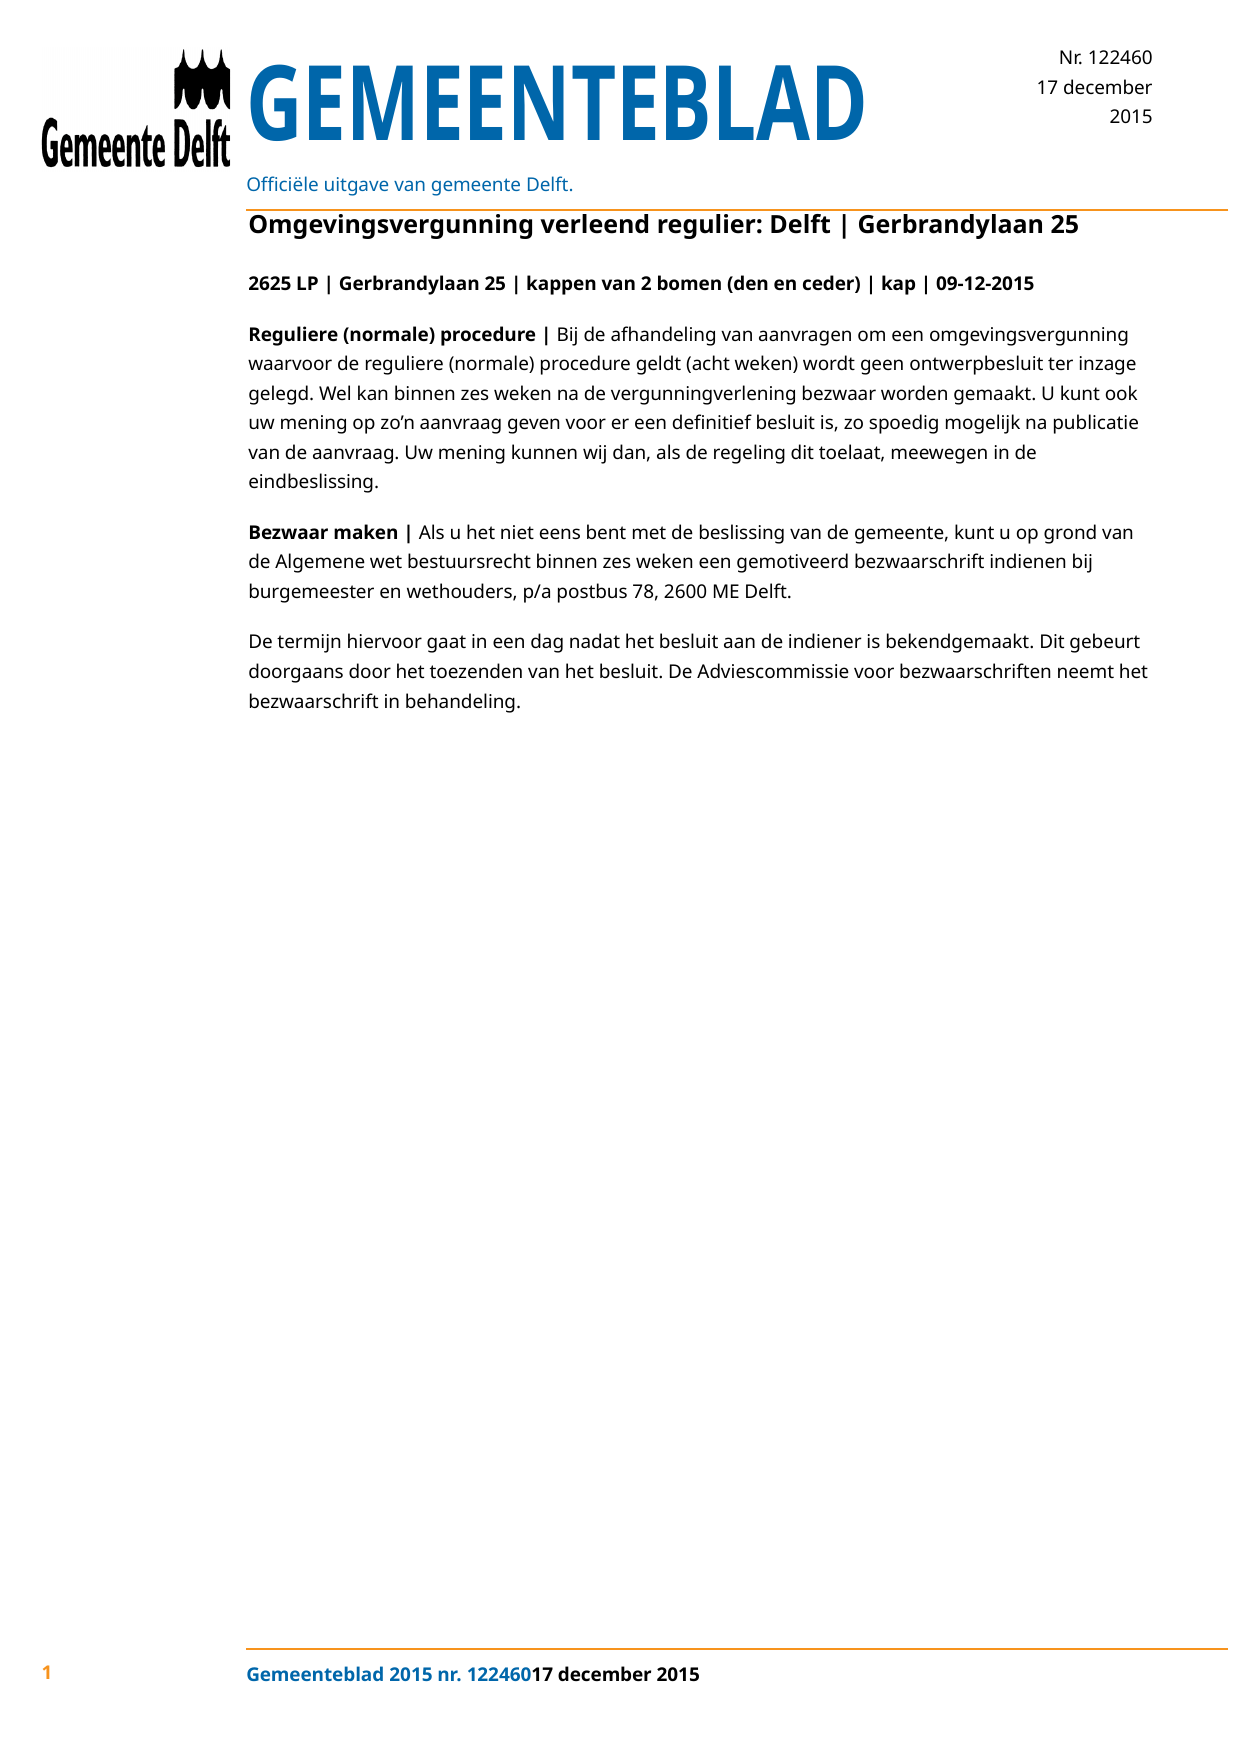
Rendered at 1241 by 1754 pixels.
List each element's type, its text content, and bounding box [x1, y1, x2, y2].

text De termijn hiervoor gaat in een dag nadat het besluit aan de indiener is bekendgemaakt. Dit gebeurt doorgaans door het toezenden van het besluit. De Adviescommissie voor bezwaarschriften neemt het bezwaarschrift in behandeling. [248, 629, 1152, 713]
text 2625 LP | Gerbrandylaan 25 | kappen van 2 bomen (den en ceder) | kap | 09-12-2015 [248, 270, 1152, 296]
text Reguliere (normale) procedure | Bij de afhandeling van aanvragen om een omgevingsvergunning waarvoor de reguliere (normale) procedure geldt (acht weken) wordt geen ontwerpbesluit ter inzage gelegd. Wel kan binnen zes weken na de vergunningverlening bezwaar worden gemaakt. U kunt ook uw mening op zo’n aanvraag geven voor er een definitief besluit is, zo spoedig mogelijk na publicatie van de aanvraag. Uw mening kunnen wij dan, als de regeling dit toelaat, meewegen in de eindbeslissing. [248, 321, 1152, 494]
picture [41, 47, 231, 172]
text Bezwaar maken | Als u het niet eens bent met de beslissing van de gemeente, kunt u op grond van de Algemene wet bestuursrecht binnen zes weken een gemotiveerd bezwaarschrift indienen bij burgemeester en wethouders, p/a postbus 78, 2600 ME Delft. [248, 519, 1152, 604]
text Omgevingsvergunning verleend regulier: Delft | Gerbrandylaan 25 [248, 211, 1152, 241]
